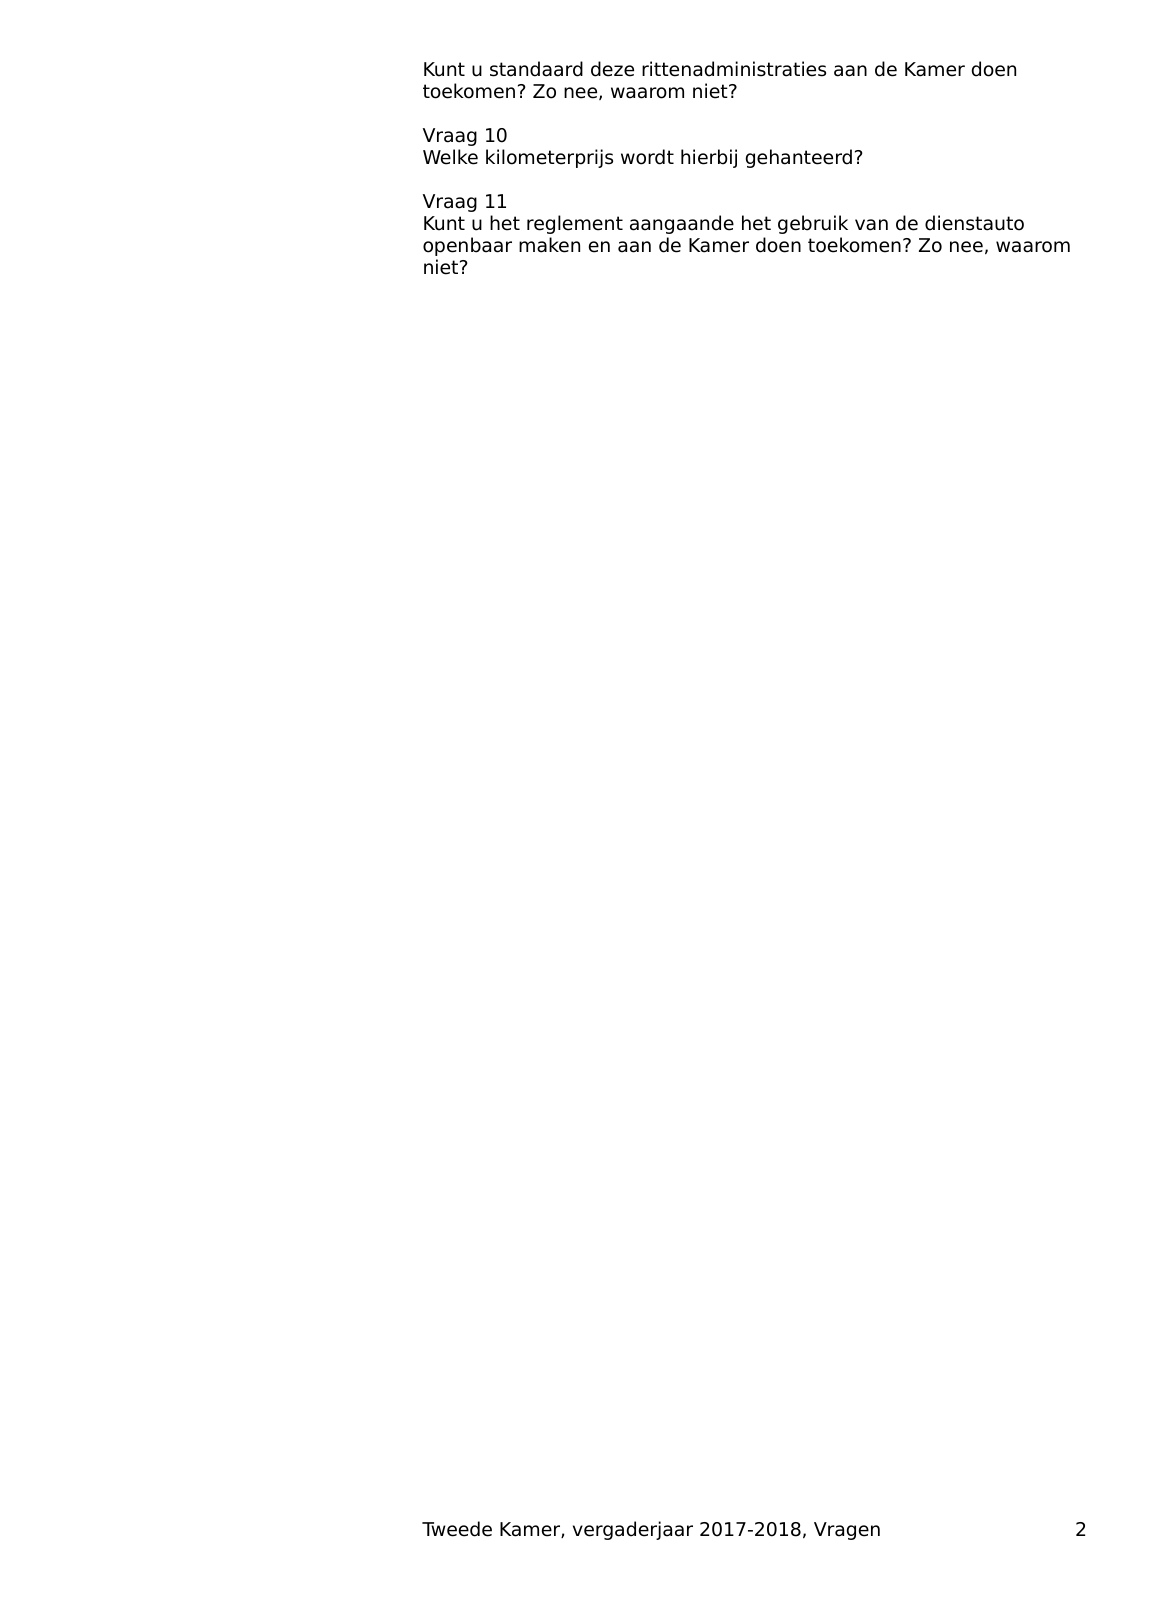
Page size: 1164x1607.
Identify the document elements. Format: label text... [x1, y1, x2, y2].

text Kunt u het reglement aangaande het gebruik van de dienstauto openbaar maken en aan de Kamer doen toekomen? Zo nee, waarom niet? [422, 213, 1087, 279]
text Vraag 11 [422, 191, 1087, 213]
text Vraag 10 [422, 125, 1087, 147]
text Welke kilometerprijs wordt hierbij gehanteerd? [422, 147, 1087, 169]
text Kunt u standaard deze rittenadministraties aan de Kamer doen toekomen? Zo nee, waarom niet? [422, 59, 1087, 103]
